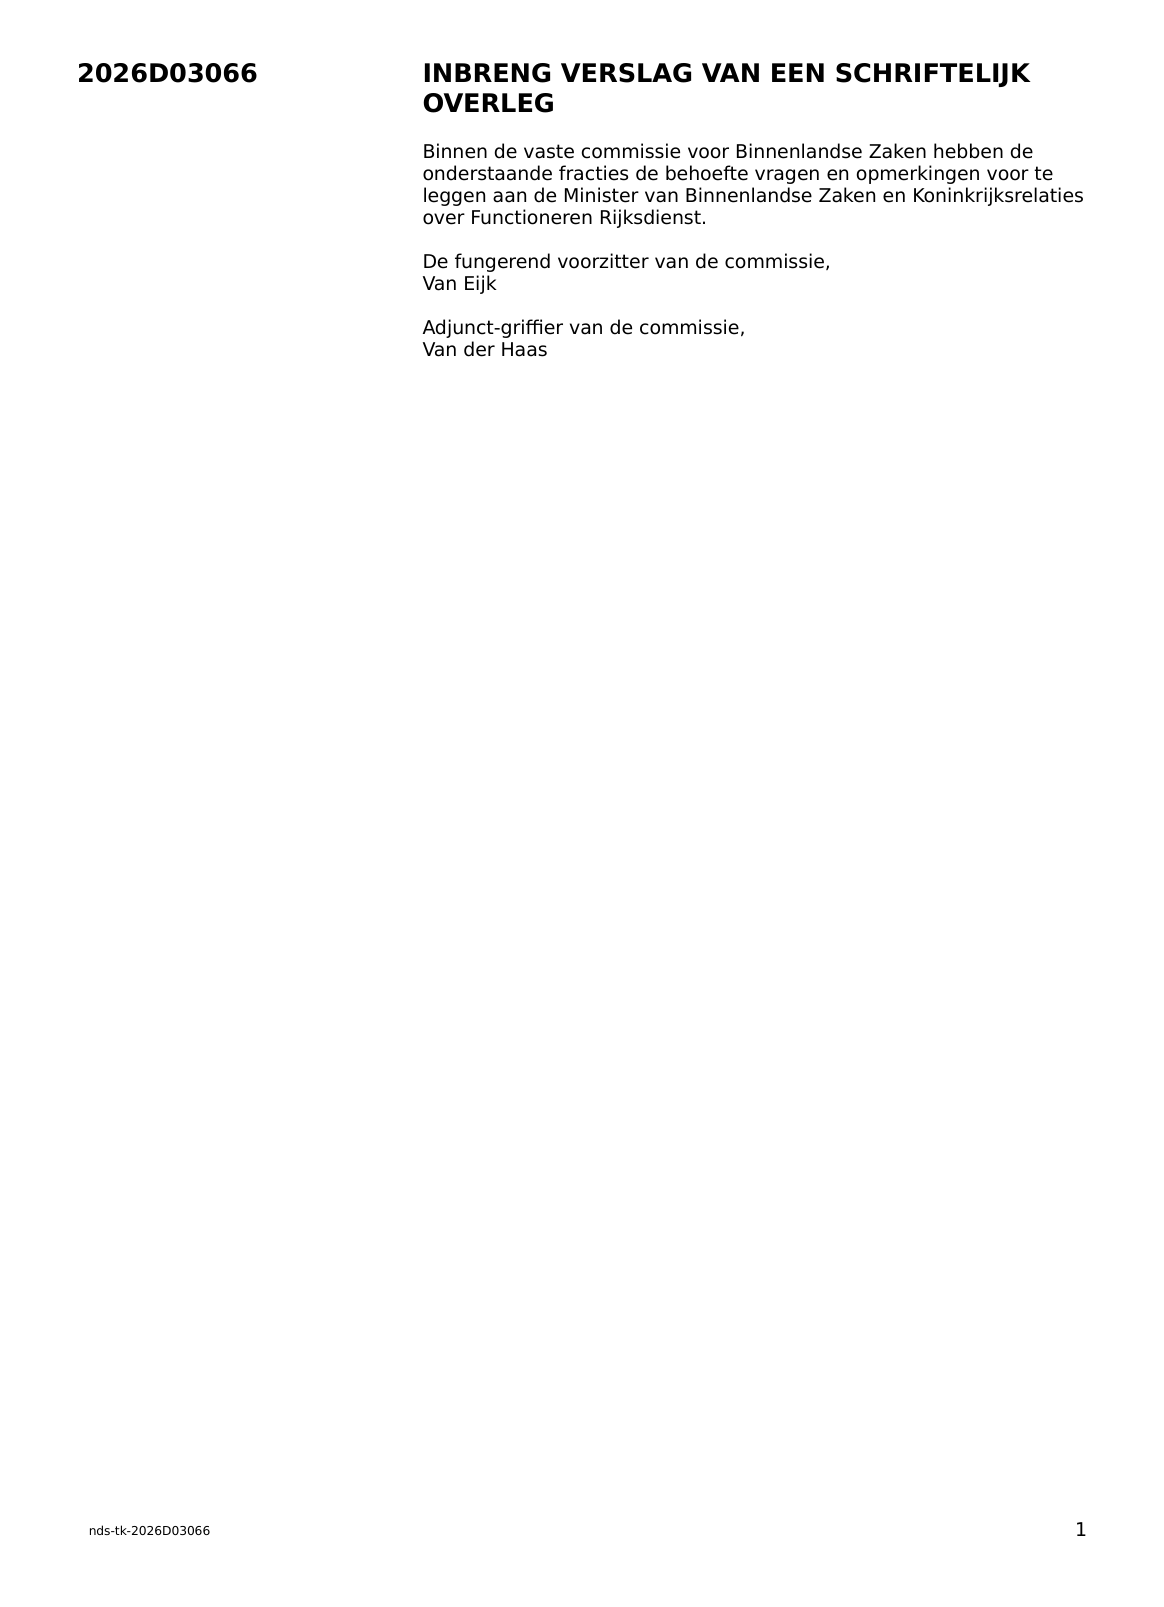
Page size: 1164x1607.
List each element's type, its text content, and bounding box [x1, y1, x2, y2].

text 2026D03066 INBRENG VERSLAG VAN EEN SCHRIFTELIJK OVERLEG [77, 59, 1087, 118]
text Binnen de vaste commissie voor Binnenlandse Zaken hebben de onderstaande fracties de behoefte vragen en opmerkingen voor te leggen aan de Minister van Binnenlandse Zaken en Koninkrijksrelaties over Functioneren Rijksdienst. [422, 141, 1087, 228]
text Van der Haas [422, 339, 1087, 361]
text Van Eijk [422, 273, 1087, 295]
text nds-tk-2026D03066 [88, 1524, 323, 1538]
text De fungerend voorzitter van de commissie, [422, 251, 1087, 273]
text Adjunct-griffier van de commissie, [422, 317, 1087, 339]
